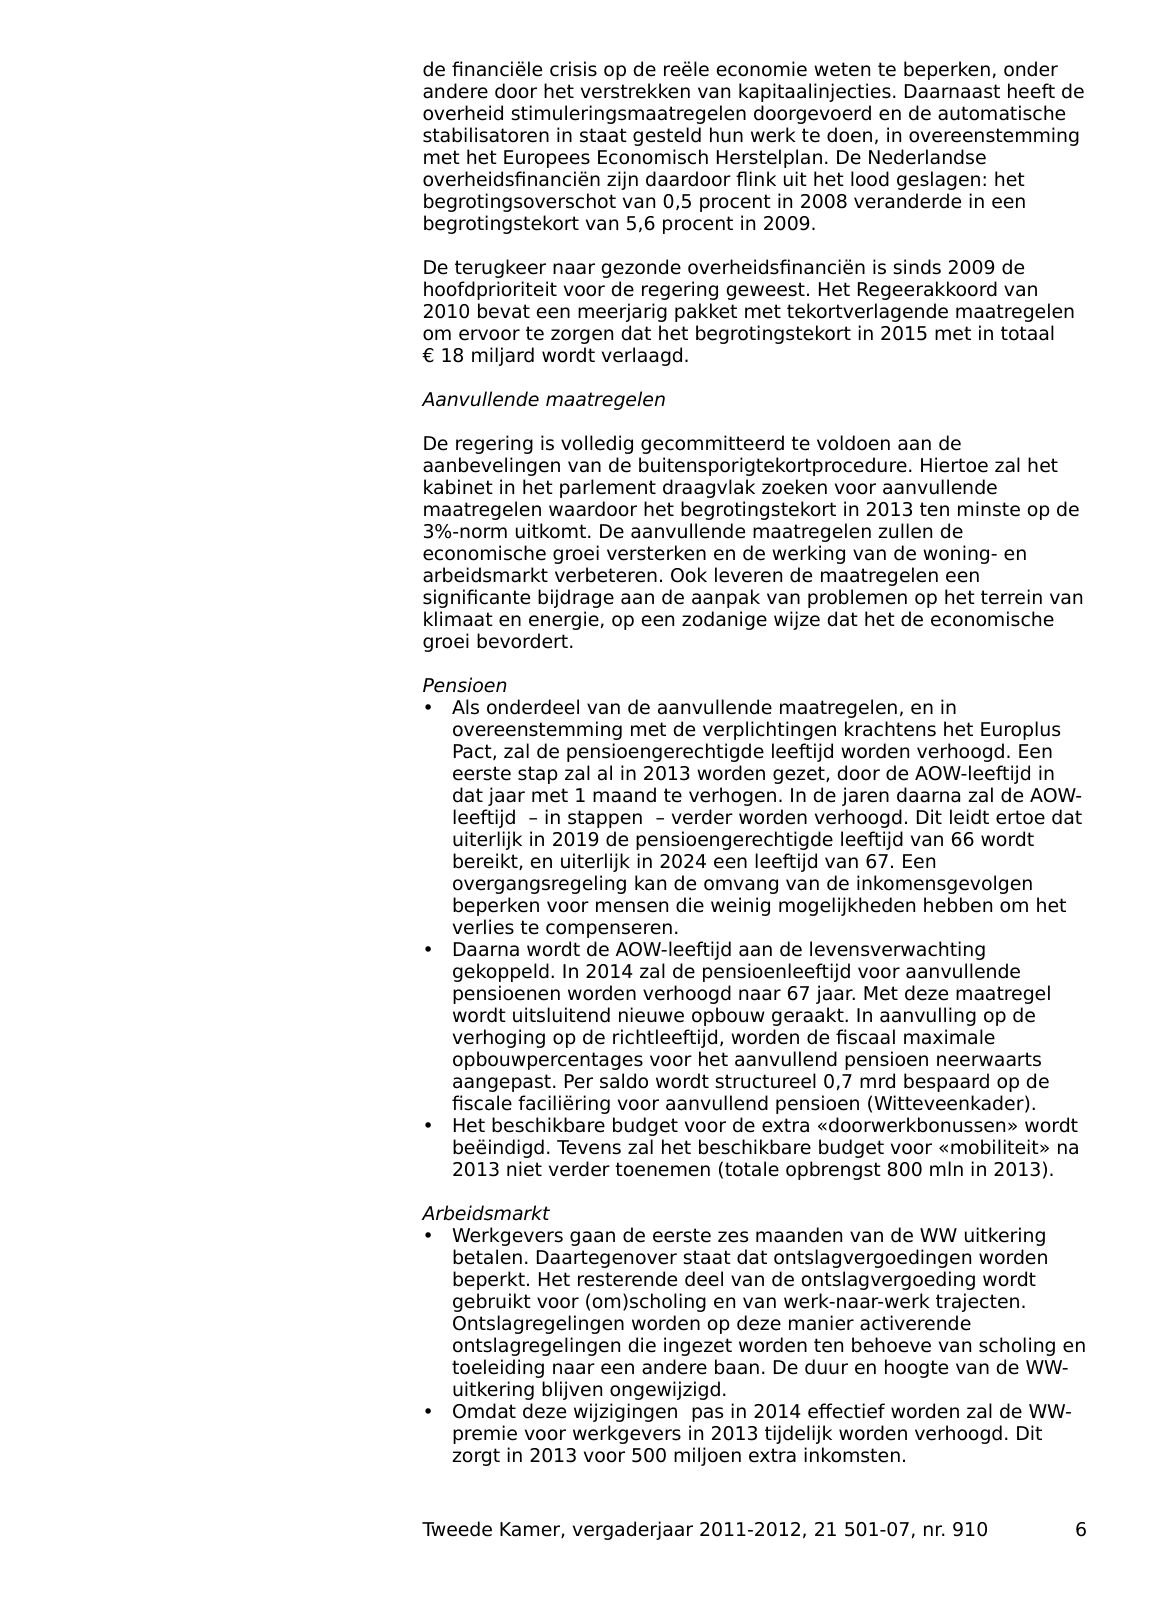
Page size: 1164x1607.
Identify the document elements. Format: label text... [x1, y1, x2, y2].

subtitle Arbeidsmarkt [422, 1203, 1087, 1225]
text • Daarna wordt de AOW-leeftijd aan de levensverwachting gekoppeld. In 2014 zal de pensioenleeftijd voor aanvullende pensioenen worden verhoogd naar 67 jaar. Met deze maatregel wordt uitsluitend nieuwe opbouw geraakt. In aanvulling op de verhoging op de richtleeftijd, worden de fiscaal maximale opbouwpercentages voor het aanvullend pensioen neerwaarts aangepast. Per saldo wordt structureel 0,7 mrd bespaard op de fiscale faciliëring voor aanvullend pensioen (Witteveenkader). [422, 939, 1087, 1115]
subtitle Aanvullende maatregelen [422, 389, 1087, 411]
text • Het beschikbare budget voor de extra «doorwerkbonussen» wordt beëindigd. Tevens zal het beschikbare budget voor «mobiliteit» na 2013 niet verder toenemen (totale opbrengst 800 mln in 2013). [422, 1115, 1087, 1181]
text • Werkgevers gaan de eerste zes maanden van de WW uitkering betalen. Daartegenover staat dat ontslagvergoedingen worden beperkt. Het resterende deel van de ontslagvergoeding wordt gebruikt voor (om)scholing en van werk-naar-werk trajecten. Ontslagregelingen worden op deze manier activerende ontslagregelingen die ingezet worden ten behoeve van scholing en toeleiding naar een andere baan. De duur en hoogte van de WW-uitkering blijven ongewijzigd. [422, 1225, 1087, 1401]
text De regering is volledig gecommitteerd te voldoen aan de aanbevelingen van de buitensporigtekortprocedure. Hiertoe zal het kabinet in het parlement draagvlak zoeken voor aanvullende maatregelen waardoor het begrotingstekort in 2013 ten minste op de 3%-norm uitkomt. De aanvullende maatregelen zullen de economische groei versterken en de werking van de woning- en arbeidsmarkt verbeteren. Ook leveren de maatregelen een significante bijdrage aan de aanpak van problemen op het terrein van klimaat en energie, op een zodanige wijze dat het de economische groei bevordert. [422, 433, 1087, 653]
text De terugkeer naar gezonde overheidsfinanciën is sinds 2009 de hoofdprioriteit voor de regering geweest. Het Regeerakkoord van 2010 bevat een meerjarig pakket met tekortverlagende maatregelen om ervoor te zorgen dat het begrotingstekort in 2015 met in totaal € 18 miljard wordt verlaagd. [422, 257, 1087, 367]
text de financiële crisis op de reële economie weten te beperken, onder andere door het verstrekken van kapitaalinjecties. Daarnaast heeft de overheid stimuleringsmaatregelen doorgevoerd en de automatische stabilisatoren in staat gesteld hun werk te doen, in overeenstemming met het Europees Economisch Herstelplan. De Nederlandse overheidsfinanciën zijn daardoor flink uit het lood geslagen: het begrotingsoverschot van 0,5 procent in 2008 veranderde in een begrotingstekort van 5,6 procent in 2009. [422, 59, 1087, 235]
subtitle Pensioen [422, 675, 1087, 697]
text • Als onderdeel van de aanvullende maatregelen, en in overeenstemming met de verplichtingen krachtens het Europlus Pact, zal de pensioengerechtigde leeftijd worden verhoogd. Een eerste stap zal al in 2013 worden gezet, door de AOW-leeftijd in dat jaar met 1 maand te verhogen. In de jaren daarna zal de AOW-leeftijd – in stappen – verder worden verhoogd. Dit leidt ertoe dat uiterlijk in 2019 de pensioengerechtigde leeftijd van 66 wordt bereikt, en uiterlijk in 2024 een leeftijd van 67. Een overgangsregeling kan de omvang van de inkomensgevolgen beperken voor mensen die weinig mogelijkheden hebben om het verlies te compenseren. [422, 697, 1087, 939]
text • Omdat deze wijzigingen pas in 2014 effectief worden zal de WW-premie voor werkgevers in 2013 tijdelijk worden verhoogd. Dit zorgt in 2013 voor 500 miljoen extra inkomsten. [422, 1401, 1087, 1467]
